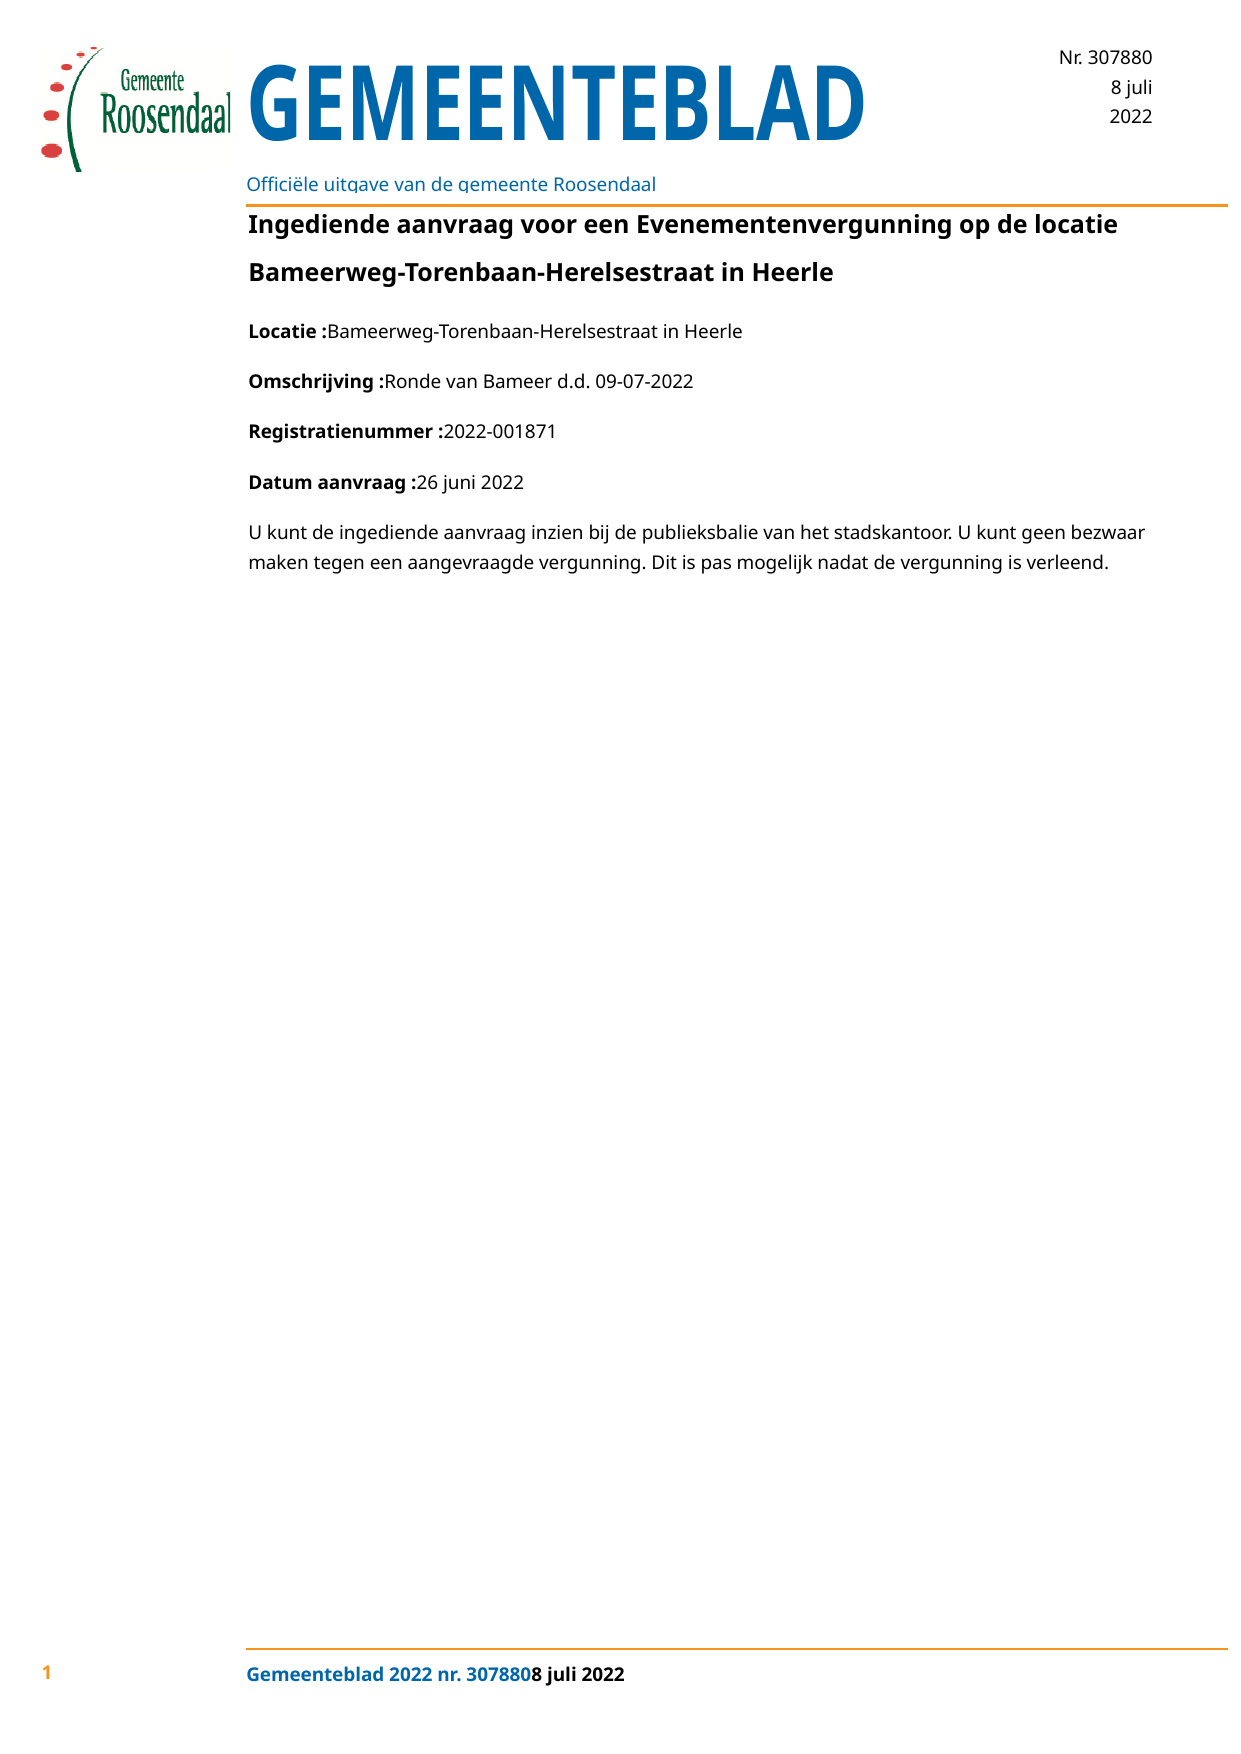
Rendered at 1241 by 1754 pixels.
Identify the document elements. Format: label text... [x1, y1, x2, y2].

text Registratienummer :2022-001871 [248, 419, 1152, 444]
text Omschrijving :Ronde van Bameer d.d. 09-07-2022 [248, 368, 1152, 394]
text Ingediende aanvraag voor een Evenementenvergunning op de locatie Bameerweg-Torenbaan-Herelsestraat in Heerle [248, 207, 1152, 288]
text U kunt de ingediende aanvraag inzien bij de publieksbalie van het stadskantoor. U kunt geen bezwaar maken tegen een aangevraagde vergunning. Dit is pas mogelijk nadat de vergunning is verleend. [248, 519, 1152, 575]
text Datum aanvraag :26 juni 2022 [248, 469, 1152, 495]
picture [41, 47, 231, 172]
text Locatie :Bameerweg-Torenbaan-Herelsestraat in Heerle [248, 318, 1152, 344]
